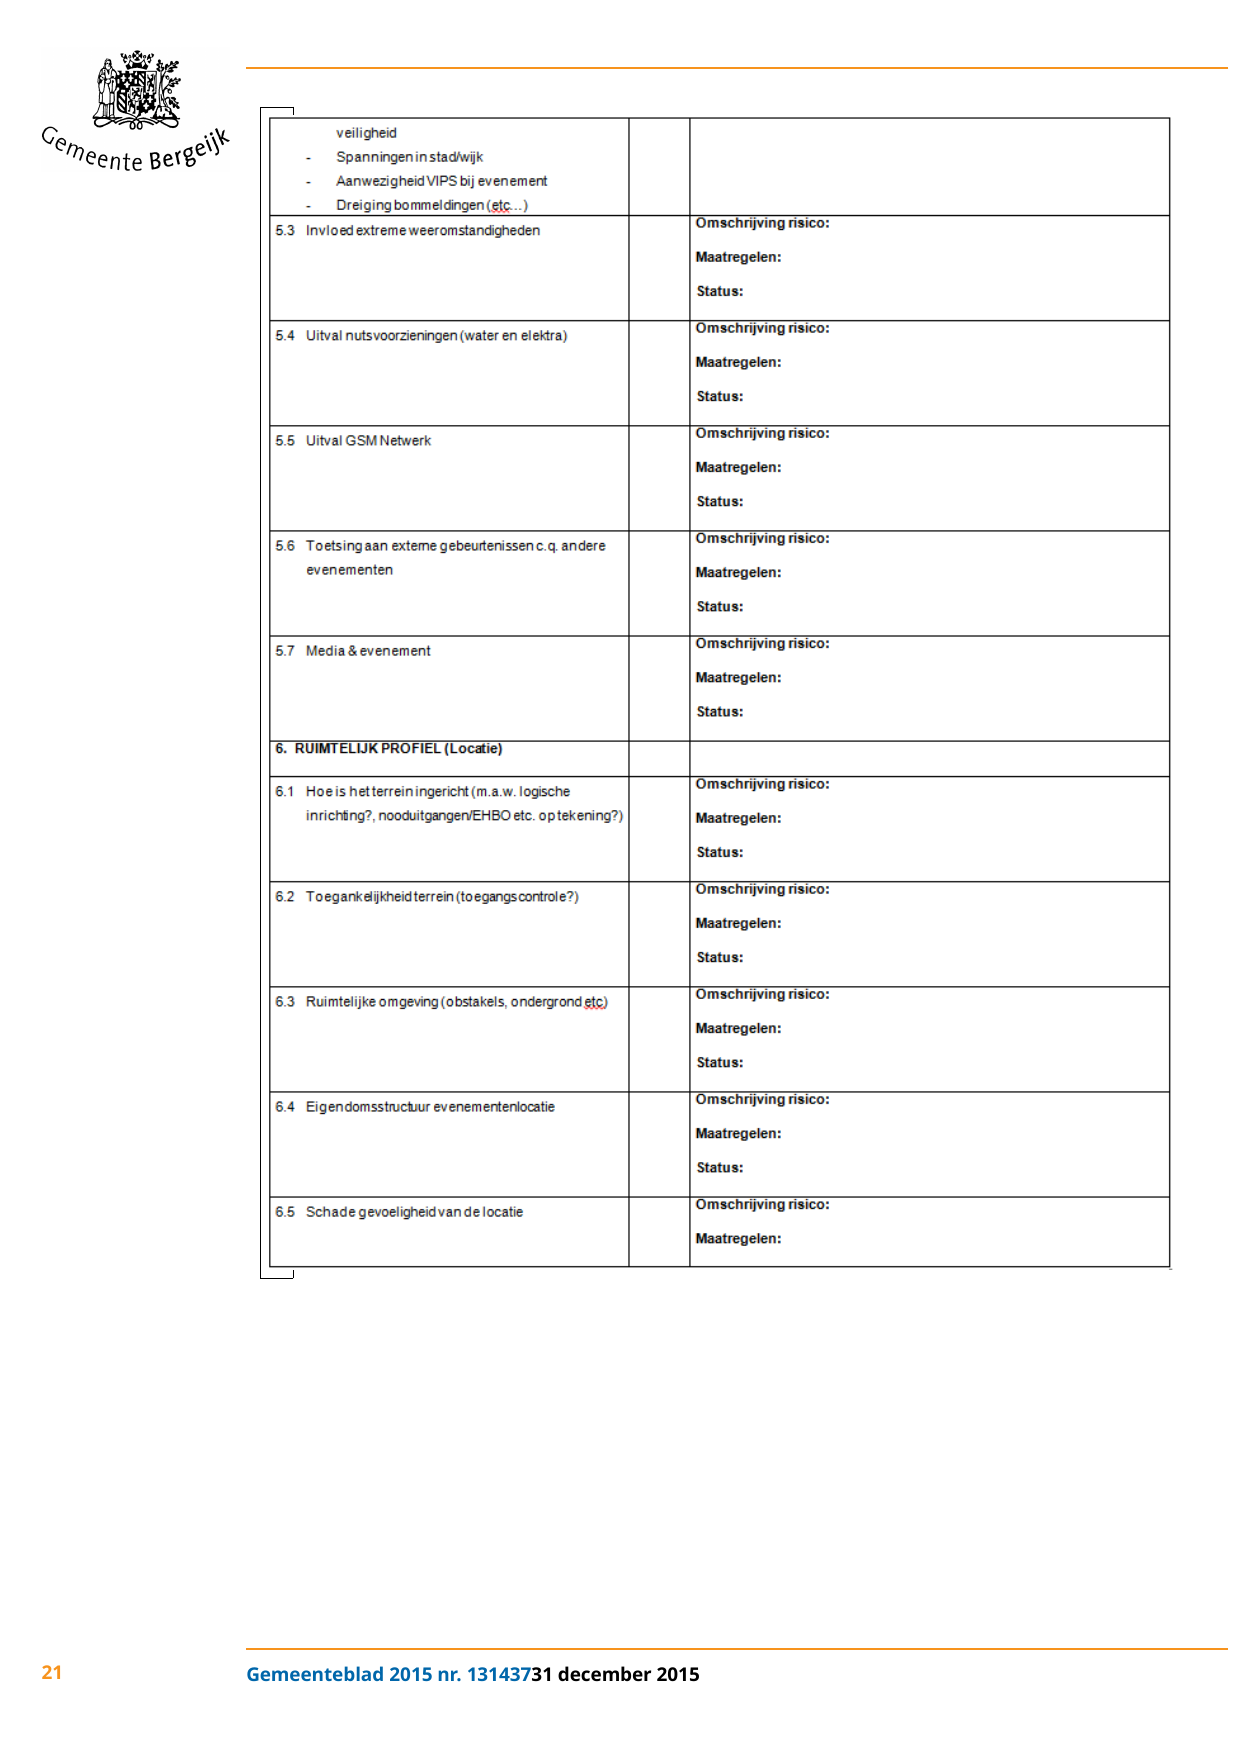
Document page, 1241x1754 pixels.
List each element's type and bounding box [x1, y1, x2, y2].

picture [268, 115, 1173, 1270]
picture [41, 47, 231, 172]
